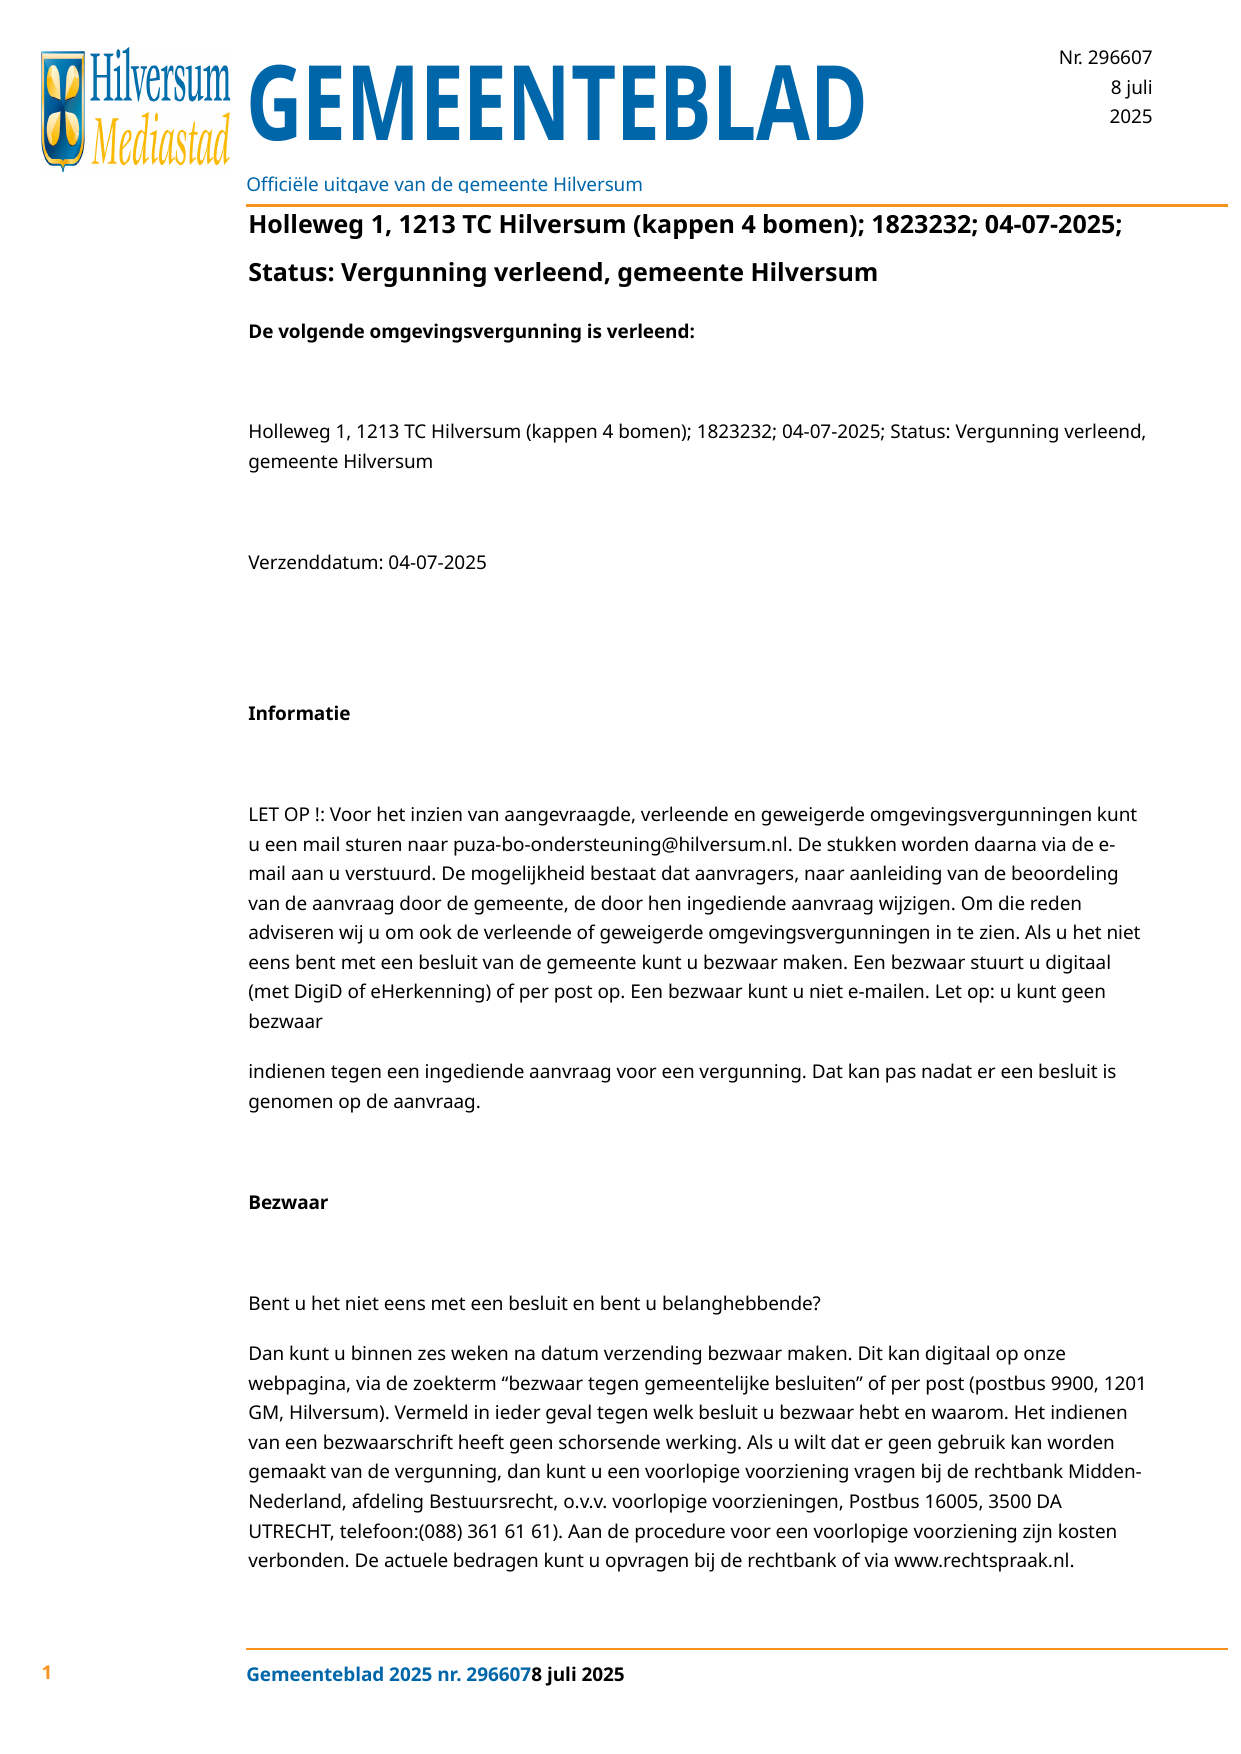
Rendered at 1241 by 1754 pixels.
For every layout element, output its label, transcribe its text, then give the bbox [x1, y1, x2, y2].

text LET OP !: Voor het inzien van aangevraagde, verleende en geweigerde omgevingsvergunningen kunt u een mail sturen naar puza-bo-ondersteuning@hilversum.nl. De stukken worden daarna via de e-mail aan u verstuurd. De mogelijkheid bestaat dat aanvragers, naar aanleiding van de beoordeling van de aanvraag door de gemeente, de door hen ingediende aanvraag wijzigen. Om die reden adviseren wij u om ook de verleende of geweigerde omgevingsvergunningen in te zien. Als u het niet eens bent met een besluit van de gemeente kunt u bezwaar maken. Een bezwaar stuurt u digitaal (met DigiD of eHerkenning) of per post op. Een bezwaar kunt u niet e-mailen. Let op: u kunt geen bezwaar [248, 801, 1152, 1034]
text Bent u het niet eens met een besluit en bent u belanghebbende? [248, 1290, 1152, 1316]
text De volgende omgevingsvergunning is verleend: [248, 318, 1152, 344]
text Bezwaar [248, 1189, 1152, 1215]
text Holleweg 1, 1213 TC Hilversum (kappen 4 bomen); 1823232; 04-07-2025; Status: Vergunning verleend, gemeente Hilversum [248, 419, 1152, 474]
text Verzenddatum: 04-07-2025 [248, 549, 1152, 575]
text Informatie [248, 700, 1152, 726]
text indienen tegen een ingediende aanvraag voor een vergunning. Dat kan pas nadat er een besluit is genomen op de aanvraag. [248, 1059, 1152, 1114]
picture [41, 47, 231, 172]
text Dan kunt u binnen zes weken na datum verzending bezwaar maken. Dit kan digitaal op onze webpagina, via de zoekterm “bezwaar tegen gemeentelijke besluiten” of per post (postbus 9900, 1201 GM, Hilversum). Vermeld in ieder geval tegen welk besluit u bezwaar hebt en waarom. Het indienen van een bezwaarschrift heeft geen schorsende werking. Als u wilt dat er geen gebruik kan worden gemaakt van de vergunning, dan kunt u een voorlopige voorziening vragen bij de rechtbank Midden-Nederland, afdeling Bestuursrecht, o.v.v. voorlopige voorzieningen, Postbus 16005, 3500 DA UTRECHT, telefoon:(088) 361 61 61). Aan de procedure voor een voorlopige voorziening zijn kosten verbonden. De actuele bedragen kunt u opvragen bij de rechtbank of via www.rechtspraak.nl. [248, 1340, 1152, 1573]
text Holleweg 1, 1213 TC Hilversum (kappen 4 bomen); 1823232; 04-07-2025; Status: Vergunning verleend, gemeente Hilversum [248, 207, 1152, 288]
